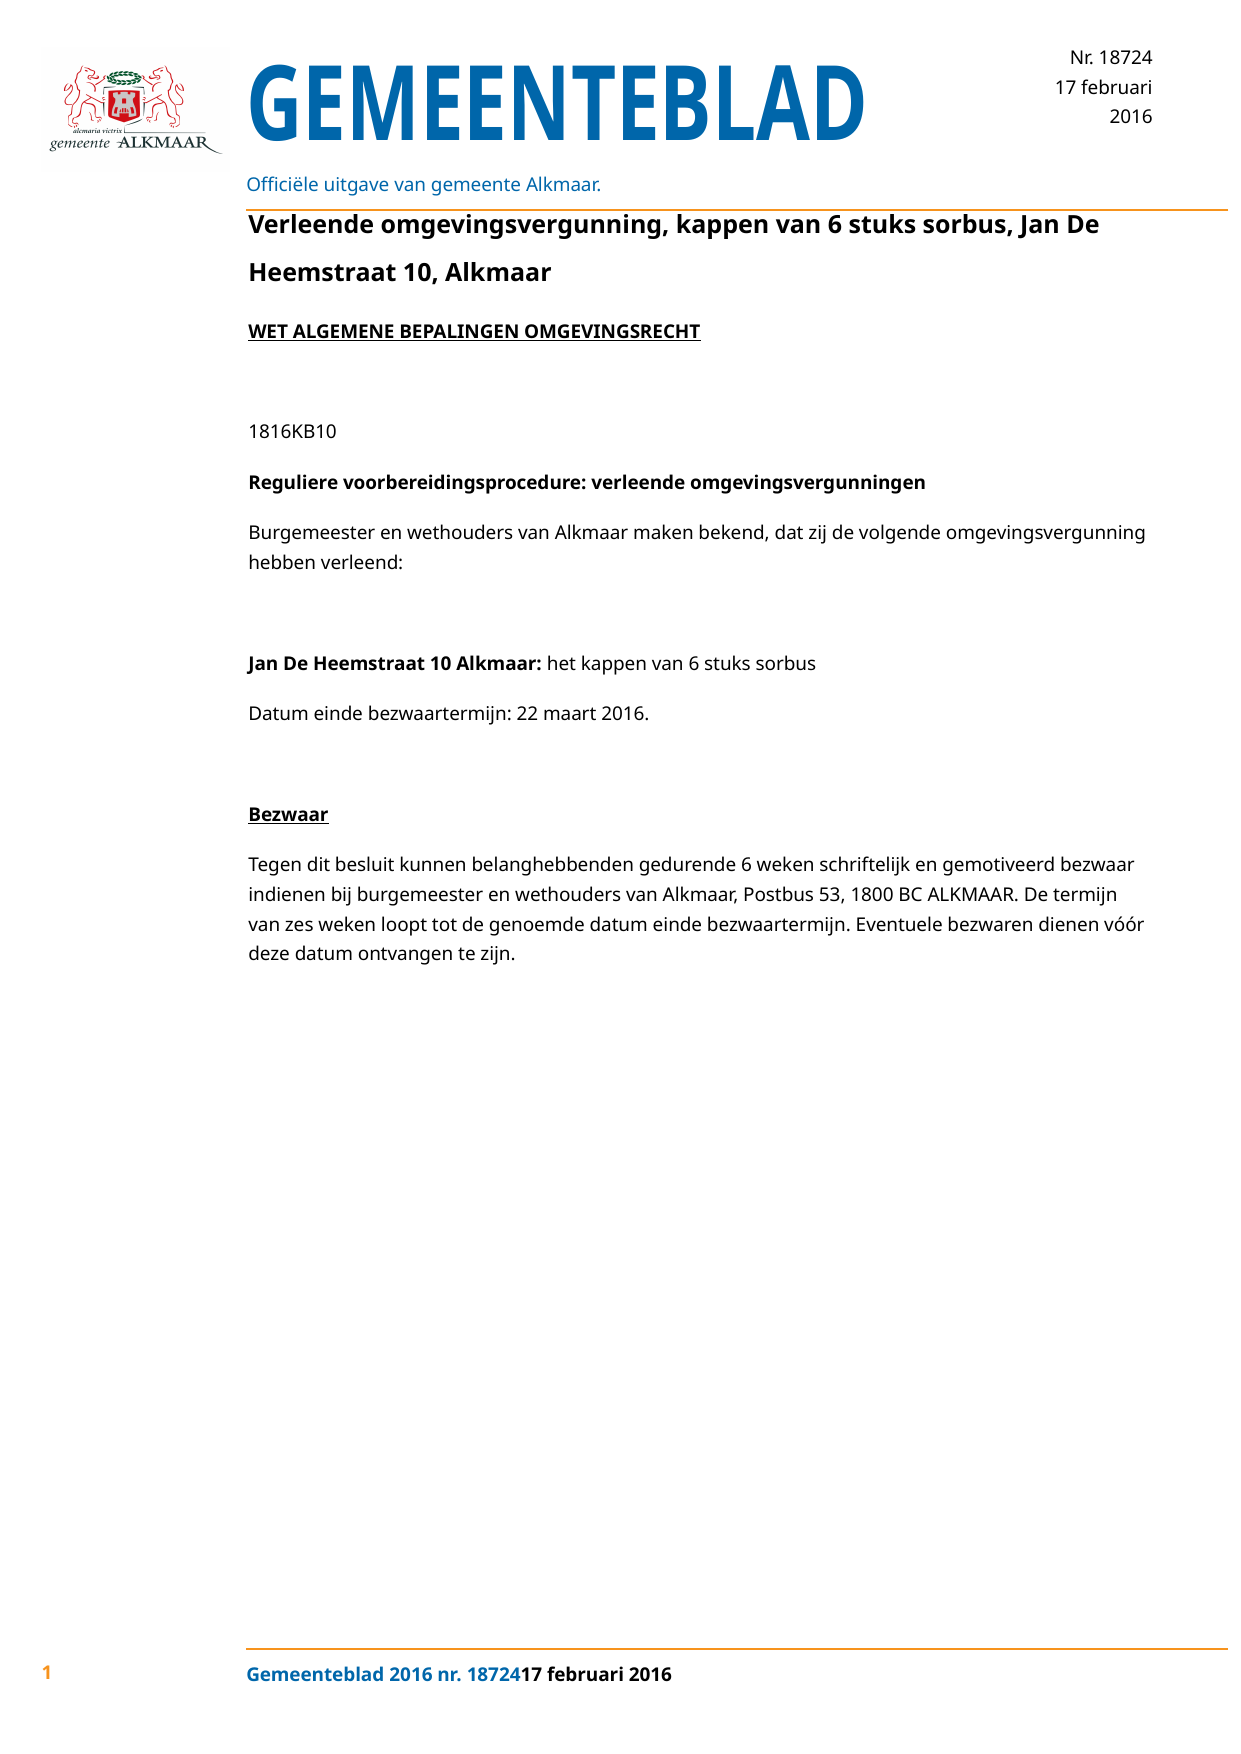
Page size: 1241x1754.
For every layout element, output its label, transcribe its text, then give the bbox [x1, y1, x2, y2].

text Bezwaar [248, 801, 1152, 827]
text Verleende omgevingsvergunning, kappen van 6 stuks sorbus, Jan De Heemstraat 10, Alkmaar [248, 211, 1152, 288]
text Jan De Heemstraat 10 Alkmaar: het kappen van 6 stuks sorbus [248, 650, 1152, 676]
text Tegen dit besluit kunnen belanghebbenden gedurende 6 weken schriftelijk en gemotiveerd bezwaar indienen bij burgemeester en wethouders van Alkmaar, Postbus 53, 1800 BC ALKMAAR. De termijn van zes weken loopt tot de genoemde datum einde bezwaartermijn. Eventuele bezwaren dienen vóór deze datum ontvangen te zijn. [248, 852, 1152, 966]
text 1816KB10 [248, 419, 1152, 444]
picture [41, 47, 231, 172]
text Datum einde bezwaartermijn: 22 maart 2016. [248, 700, 1152, 726]
text WET ALGEMENE BEPALINGEN OMGEVINGSRECHT [248, 318, 1152, 344]
text Reguliere voorbereidingsprocedure: verleende omgevingsvergunningen [248, 469, 1152, 495]
text Burgemeester en wethouders van Alkmaar maken bekend, dat zij de volgende omgevingsvergunning hebben verleend: [248, 519, 1152, 575]
